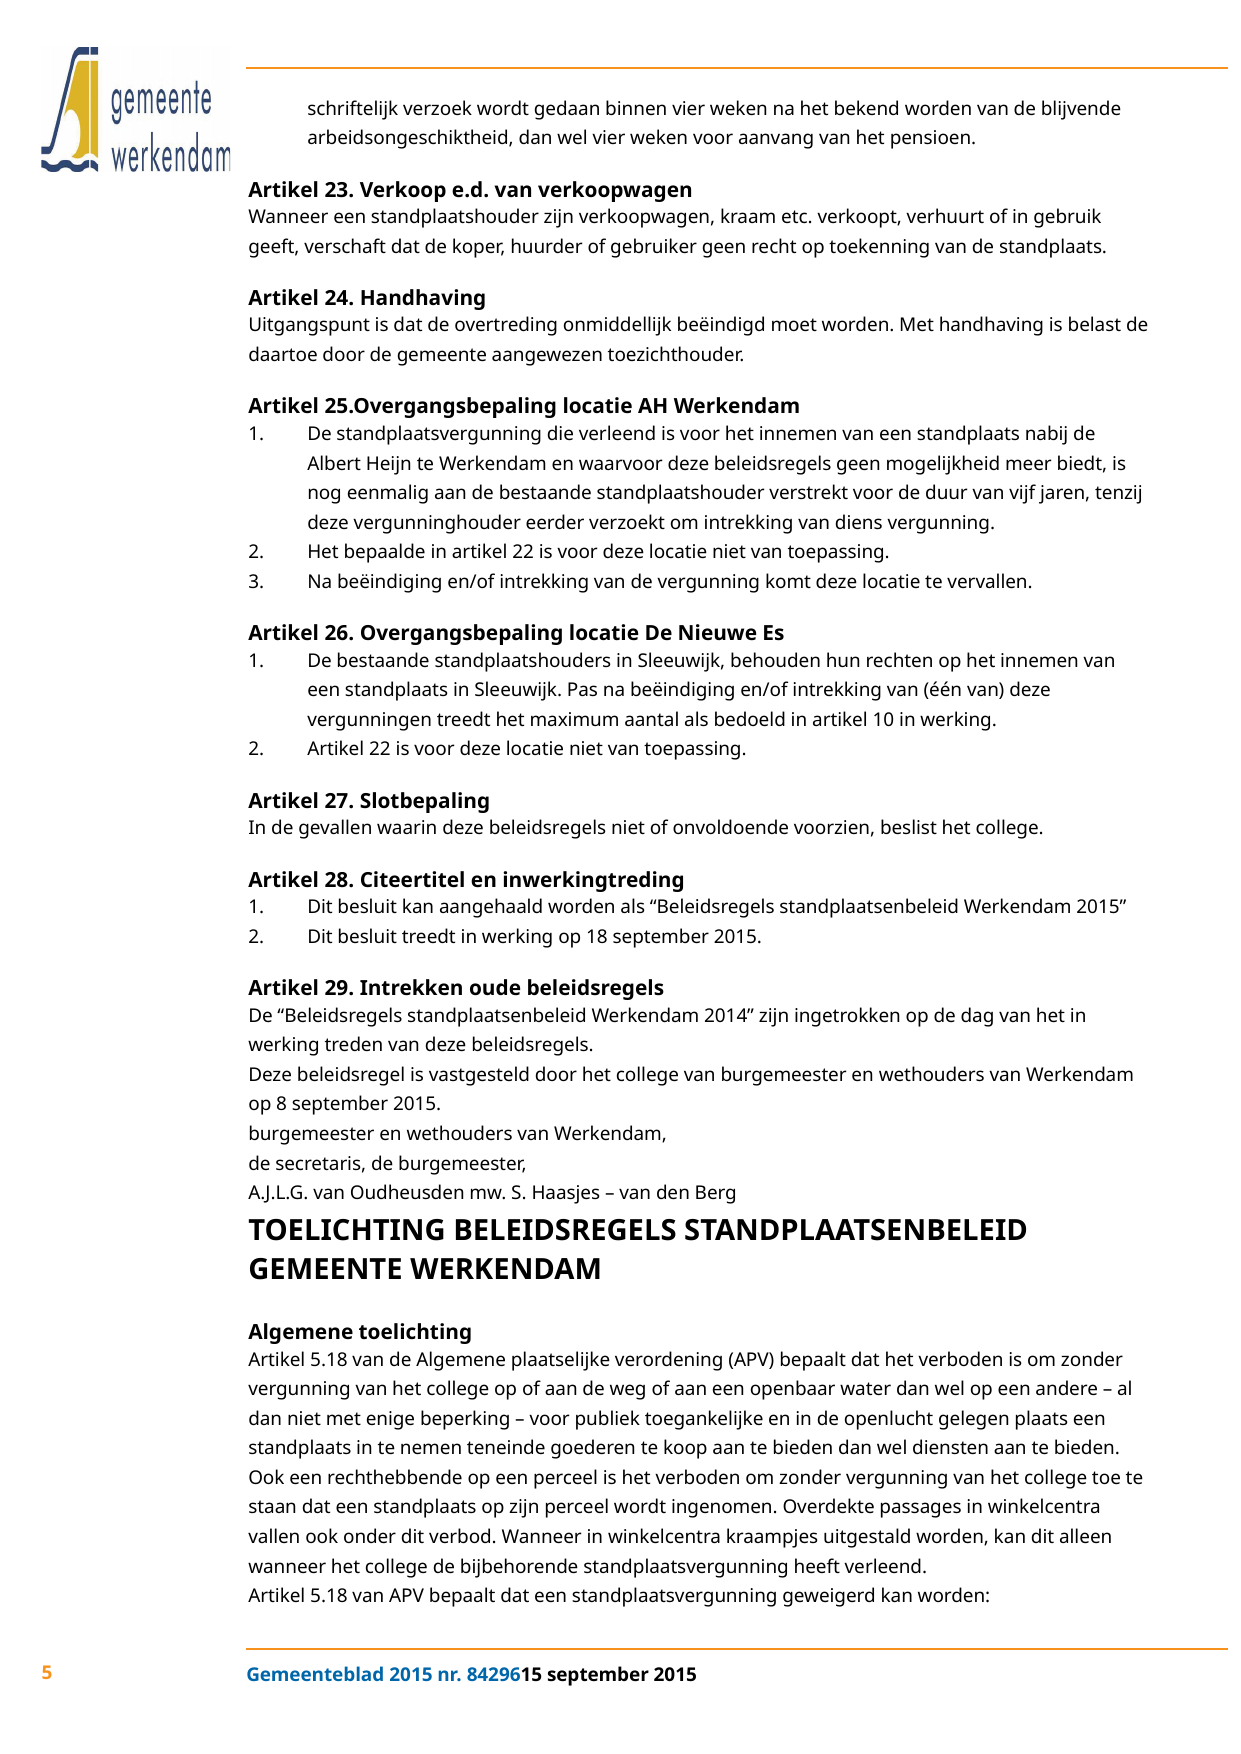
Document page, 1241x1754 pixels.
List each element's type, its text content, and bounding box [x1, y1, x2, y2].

text Artikel 26. Overgangsbepaling locatie De Nieuwe Es [248, 618, 1152, 647]
text De “Beleidsregels standplaatsenbeleid Werkendam 2014” zijn ingetrokken op de dag van het in werking treden van deze beleidsregels. [248, 1002, 1152, 1057]
text TOELICHTING BELEIDSREGELS STANDPLAATSENBELEID GEMEENTE WERKENDAM [248, 1209, 1152, 1288]
picture [41, 47, 231, 172]
list schriftelijk verzoek wordt gedaan binnen vier weken na het bekend worden van de blijvende arbeidsongeschiktheid, dan wel vier weken voor aanvang van het pensioen. [248, 95, 1152, 150]
list De standplaatsvergunning die verleend is voor het innemen van een standplaats nabij de Albert Heijn te Werkendam en waarvoor deze beleidsregels geen mogelijkheid meer biedt, is nog eenmalig aan de bestaande standplaatshouder verstrekt voor de duur van vijf jaren, tenzij deze vergunninghouder eerder verzoekt om intrekking van diens vergunning. [248, 420, 1152, 534]
list Na beëindiging en/of intrekking van de vergunning komt deze locatie te vervallen. [248, 568, 1152, 594]
text Uitgangspunt is dat de overtreding onmiddellijk beëindigd moet worden. Met handhaving is belast de daartoe door de gemeente aangewezen toezichthouder. [248, 312, 1152, 367]
text Artikel 24. Handhaving [248, 283, 1152, 312]
text de secretaris, de burgemeester, [248, 1150, 1152, 1175]
text Artikel 5.18 van APV bepaalt dat een standplaatsvergunning geweigerd kan worden: [248, 1582, 1152, 1608]
text Artikel 27. Slotbepaling [248, 786, 1152, 814]
text Deze beleidsregel is vastgesteld door het college van burgemeester en wethouders van Werkendam op 8 september 2015. [248, 1061, 1152, 1116]
text Algemene toelichting [248, 1317, 1152, 1346]
text In de gevallen waarin deze beleidsregels niet of onvoldoende voorzien, beslist het college. [248, 814, 1152, 840]
text burgemeester en wethouders van Werkendam, [248, 1120, 1152, 1146]
text Artikel 28. Citeertitel en inwerkingtreding [248, 865, 1152, 893]
list Artikel 22 is voor deze locatie niet van toepassing. [248, 736, 1152, 761]
text A.J.L.G. van Oudheusden mw. S. Haasjes – van den Berg [248, 1179, 1152, 1205]
text Artikel 25.Overgangsbepaling locatie AH Werkendam [248, 392, 1152, 420]
list Het bepaalde in artikel 22 is voor deze locatie niet van toepassing. [248, 538, 1152, 564]
text Artikel 23. Verkoop e.d. van verkoopwagen [248, 175, 1152, 203]
text Wanneer een standplaatshouder zijn verkoopwagen, kraam etc. verkoopt, verhuurt of in gebruik geeft, verschaft dat de koper, huurder of gebruiker geen recht op toekenning van de standplaats. [248, 203, 1152, 258]
text Artikel 29. Intrekken oude beleidsregels [248, 973, 1152, 1002]
list De bestaande standplaatshouders in Sleeuwijk, behouden hun rechten op het innemen van een standplaats in Sleeuwijk. Pas na beëindiging en/of intrekking van (één van) deze vergunningen treedt het maximum aantal als bedoeld in artikel 10 in werking. [248, 647, 1152, 732]
text Artikel 5.18 van de Algemene plaatselijke verordening (APV) bepaalt dat het verboden is om zonder vergunning van het college op of aan de weg of aan een openbaar water dan wel op een andere – al dan niet met enige beperking – voor publiek toegankelijke en in de openlucht gelegen plaats een standplaats in te nemen teneinde goederen te koop aan te bieden dan wel diensten aan te bieden. Ook een rechthebbende op een perceel is het verboden om zonder vergunning van het college toe te staan dat een standplaats op zijn perceel wordt ingenomen. Overdekte passages in winkelcentra vallen ook onder dit verbod. Wanneer in winkelcentra kraampjes uitgestald worden, kan dit alleen wanneer het college de bijbehorende standplaatsvergunning heeft verleend. [248, 1346, 1152, 1579]
list Dit besluit kan aangehaald worden als “Beleidsregels standplaatsenbeleid Werkendam 2015” [248, 893, 1152, 919]
list Dit besluit treedt in werking op 18 september 2015. [248, 923, 1152, 949]
